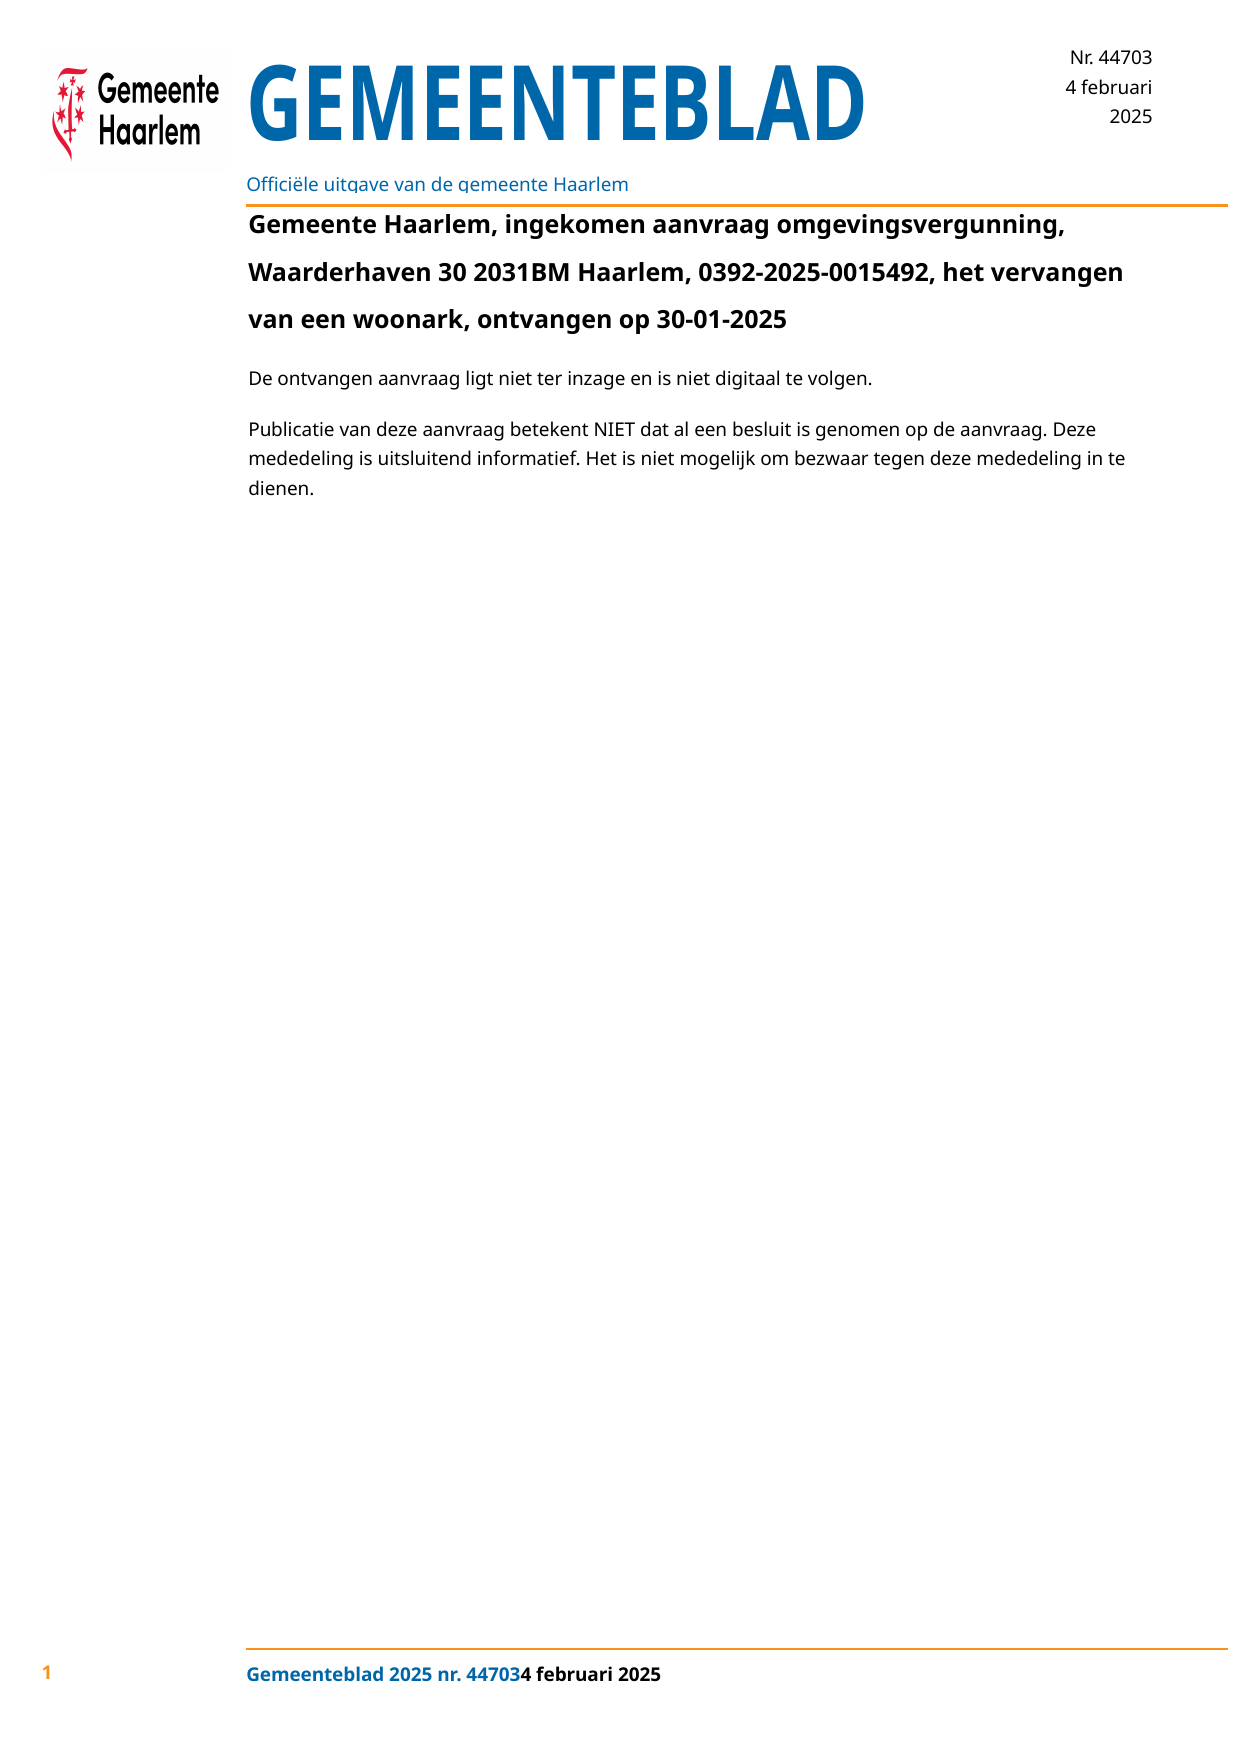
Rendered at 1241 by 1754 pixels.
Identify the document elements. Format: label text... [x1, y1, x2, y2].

text Publicatie van deze aanvraag betekent NIET dat al een besluit is genomen op de aanvraag. Deze mededeling is uitsluitend informatief. Het is niet mogelijk om bezwaar tegen deze mededeling in te dienen. [248, 416, 1152, 501]
picture [41, 47, 231, 172]
text Gemeente Haarlem, ingekomen aanvraag omgevingsvergunning, Waarderhaven 30 2031BM Haarlem, 0392-2025-0015492, het vervangen van een woonark, ontvangen op 30-01-2025 [248, 207, 1152, 336]
text De ontvangen aanvraag ligt niet ter inzage en is niet digitaal te volgen. [248, 366, 1152, 391]
